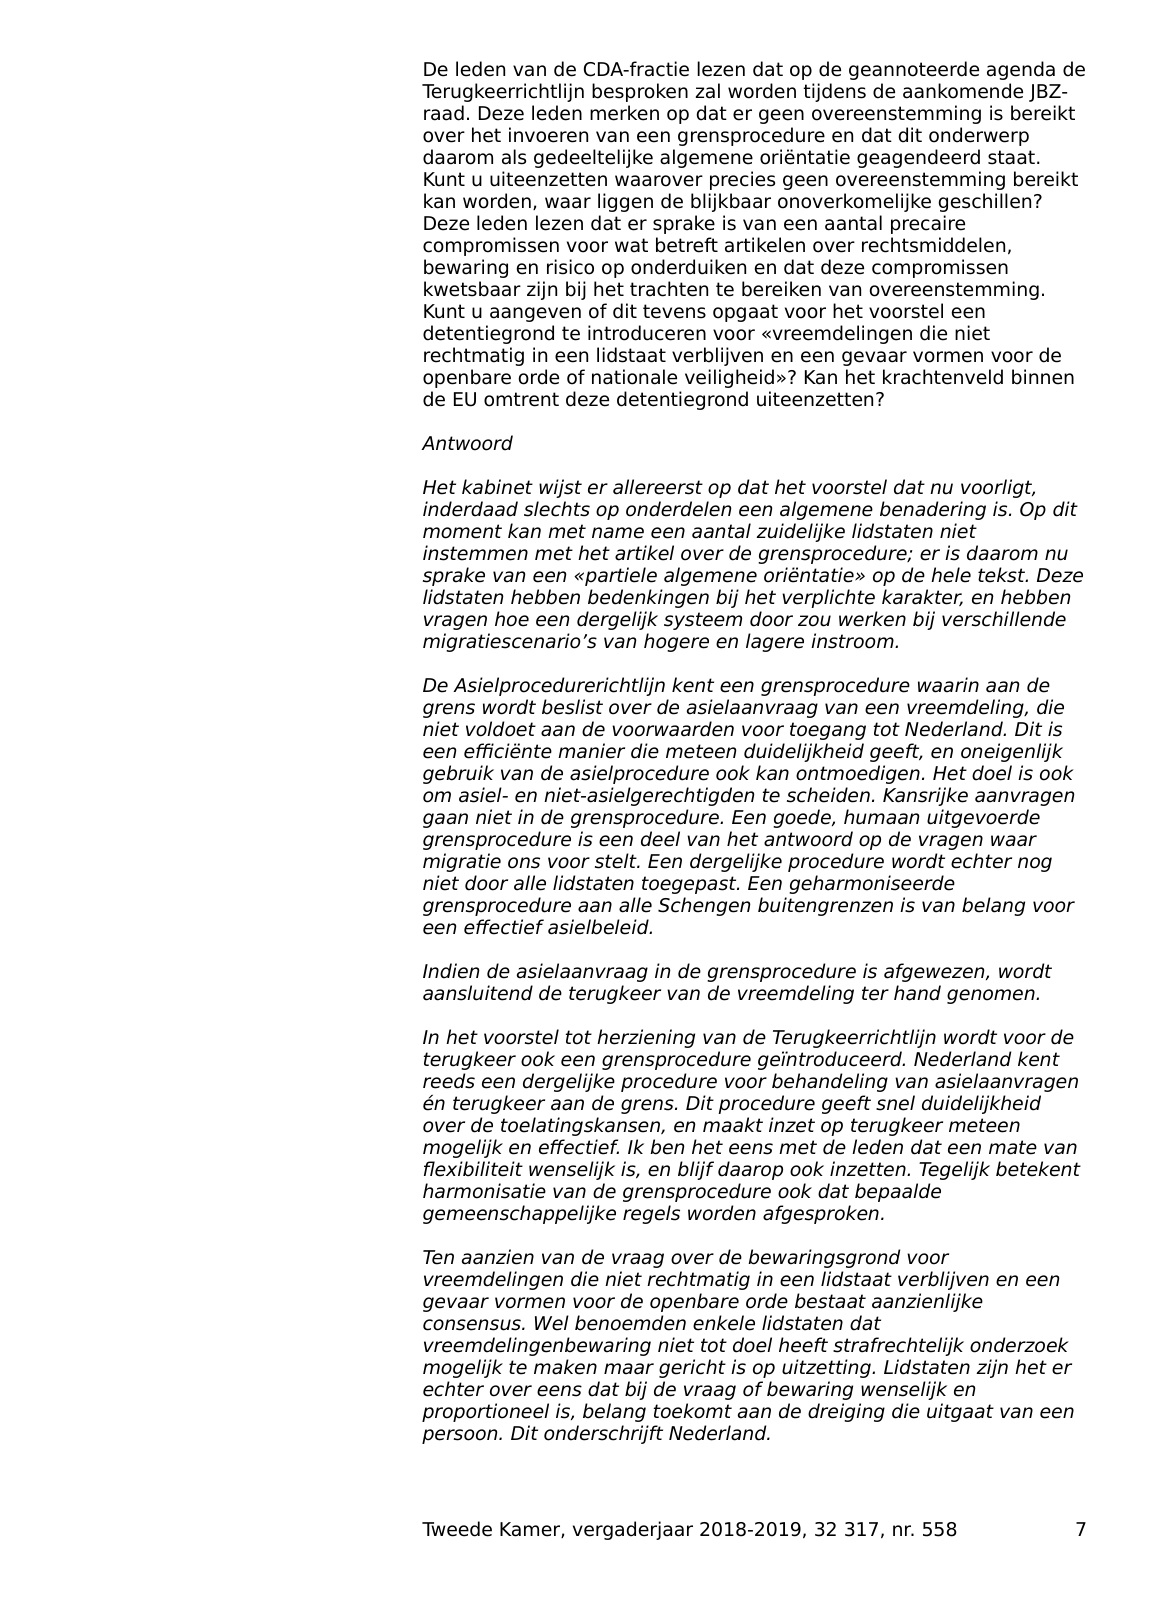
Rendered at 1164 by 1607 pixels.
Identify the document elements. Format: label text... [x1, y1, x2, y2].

subtitle Antwoord [422, 433, 1087, 455]
text De Asielprocedurerichtlijn kent een grensprocedure waarin aan de grens wordt beslist over de asielaanvraag van een vreemdeling, die niet voldoet aan de voorwaarden voor toegang tot Nederland. Dit is een efficiënte manier die meteen duidelijkheid geeft, en oneigenlijk gebruik van de asielprocedure ook kan ontmoedigen. Het doel is ook om asiel- en niet-asielgerechtigden te scheiden. Kansrijke aanvragen gaan niet in de grensprocedure. Een goede, humaan uitgevoerde grensprocedure is een deel van het antwoord op de vragen waar migratie ons voor stelt. Een dergelijke procedure wordt echter nog niet door alle lidstaten toegepast. Een geharmoniseerde grensprocedure aan alle Schengen buitengrenzen is van belang voor een effectief asielbeleid. [422, 675, 1087, 939]
text Indien de asielaanvraag in de grensprocedure is afgewezen, wordt aansluitend de terugkeer van de vreemdeling ter hand genomen. [422, 961, 1087, 1005]
text Ten aanzien van de vraag over de bewaringsgrond voor vreemdelingen die niet rechtmatig in een lidstaat verblijven en een gevaar vormen voor de openbare orde bestaat aanzienlijke consensus. Wel benoemden enkele lidstaten dat vreemdelingenbewaring niet tot doel heeft strafrechtelijk onderzoek mogelijk te maken maar gericht is op uitzetting. Lidstaten zijn het er echter over eens dat bij de vraag of bewaring wenselijk en proportioneel is, belang toekomt aan de dreiging die uitgaat van een persoon. Dit onderschrijft Nederland. [422, 1247, 1087, 1445]
text Het kabinet wijst er allereerst op dat het voorstel dat nu voorligt, inderdaad slechts op onderdelen een algemene benadering is. Op dit moment kan met name een aantal zuidelijke lidstaten niet instemmen met het artikel over de grensprocedure; er is daarom nu sprake van een «partiele algemene oriëntatie» op de hele tekst. Deze lidstaten hebben bedenkingen bij het verplichte karakter, en hebben vragen hoe een dergelijk systeem door zou werken bij verschillende migratiescenario’s van hogere en lagere instroom. [422, 477, 1087, 653]
text In het voorstel tot herziening van de Terugkeerrichtlijn wordt voor de terugkeer ook een grensprocedure geïntroduceerd. Nederland kent reeds een dergelijke procedure voor behandeling van asielaanvragen én terugkeer aan de grens. Dit procedure geeft snel duidelijkheid over de toelatingskansen, en maakt inzet op terugkeer meteen mogelijk en effectief. Ik ben het eens met de leden dat een mate van flexibiliteit wenselijk is, en blijf daarop ook inzetten. Tegelijk betekent harmonisatie van de grensprocedure ook dat bepaalde gemeenschappelijke regels worden afgesproken. [422, 1027, 1087, 1225]
text De leden van de CDA-fractie lezen dat op de geannoteerde agenda de Terugkeerrichtlijn besproken zal worden tijdens de aankomende JBZ-raad. Deze leden merken op dat er geen overeenstemming is bereikt over het invoeren van een grensprocedure en dat dit onderwerp daarom als gedeeltelijke algemene oriëntatie geagendeerd staat. Kunt u uiteenzetten waarover precies geen overeenstemming bereikt kan worden, waar liggen de blijkbaar onoverkomelijke geschillen? Deze leden lezen dat er sprake is van een aantal precaire compromissen voor wat betreft artikelen over rechtsmiddelen, bewaring en risico op onderduiken en dat deze compromissen kwetsbaar zijn bij het trachten te bereiken van overeenstemming. Kunt u aangeven of dit tevens opgaat voor het voorstel een detentiegrond te introduceren voor «vreemdelingen die niet rechtmatig in een lidstaat verblijven en een gevaar vormen voor de openbare orde of nationale veiligheid»? Kan het krachtenveld binnen de EU omtrent deze detentiegrond uiteenzetten? [422, 59, 1087, 411]
